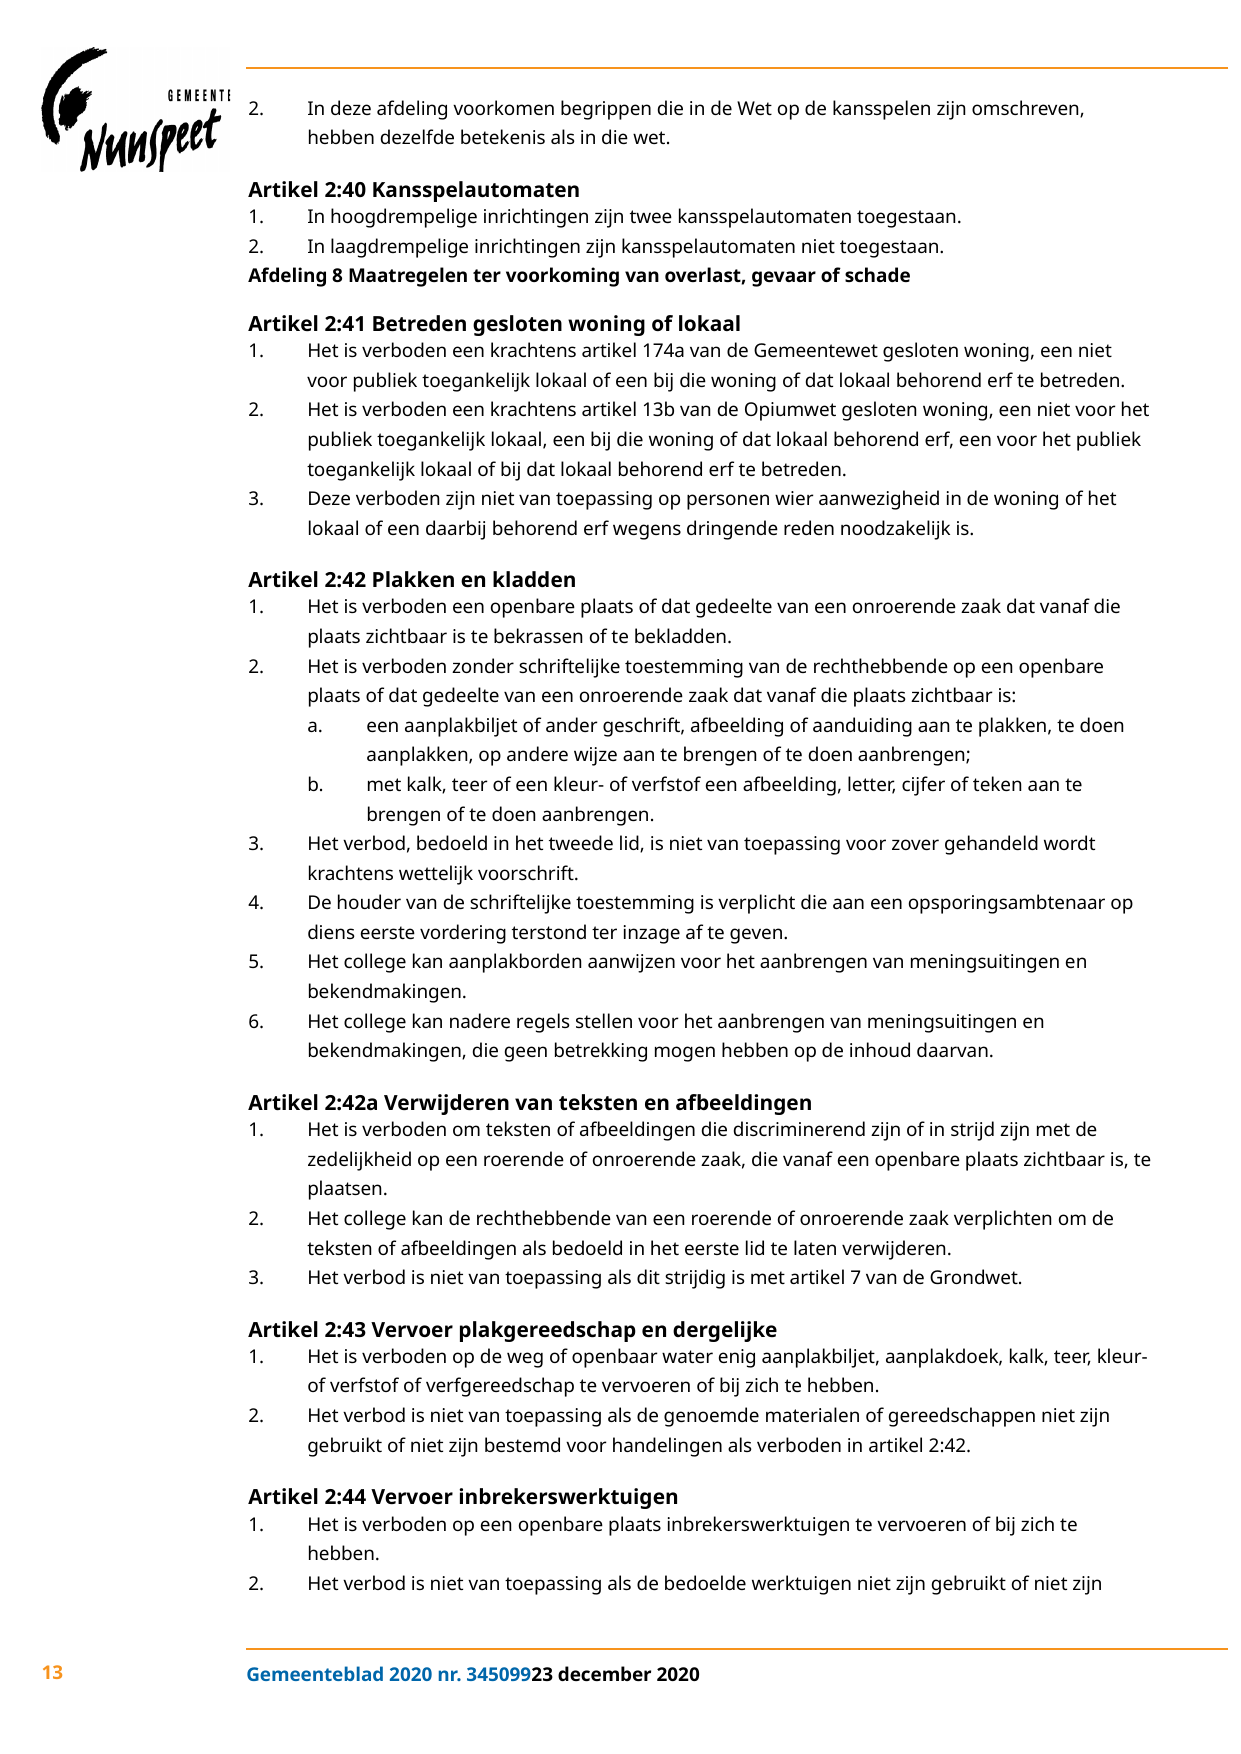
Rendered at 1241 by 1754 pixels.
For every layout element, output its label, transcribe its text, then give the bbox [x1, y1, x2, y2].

list Het is verboden op de weg of openbaar water enig aanplakbiljet, aanplakdoek, kalk, teer, kleur- of verfstof of verfgereedschap te vervoeren of bij zich te hebben. [248, 1343, 1152, 1398]
text Artikel 2:44 Vervoer inbrekerswerktuigen [248, 1482, 1152, 1511]
list Het is verboden een krachtens artikel 13b van de Opiumwet gesloten woning, een niet voor het publiek toegankelijk lokaal, een bij die woning of dat lokaal behorend erf, een voor het publiek toegankelijk lokaal of bij dat lokaal behorend erf te betreden. [248, 397, 1152, 481]
list plaats zichtbaar is te bekrassen of te bekladden. [248, 623, 1152, 649]
list Het is verboden zonder schriftelijke toestemming van de rechthebbende op een openbare [248, 653, 1152, 679]
list Deze verboden zijn niet van toepassing op personen wier aanwezigheid in de woning of het lokaal of een daarbij behorend erf wegens dringende reden noodzakelijk is. [248, 485, 1152, 541]
list Het college kan de rechthebbende van een roerende of onroerende zaak verplichten om de teksten of afbeeldingen als bedoeld in het eerste lid te laten verwijderen. [248, 1205, 1152, 1260]
list een aanplakbiljet of ander geschrift, afbeelding of aanduiding aan te plakken, te doen aanplakken, op andere wijze aan te brengen of te doen aanbrengen; [307, 712, 1152, 767]
list Het college kan aanplakborden aanwijzen voor het aanbrengen van meningsuitingen en bekendmakingen. [248, 949, 1152, 1004]
list Het is verboden een krachtens artikel 174a van de Gemeentewet gesloten woning, een niet voor publiek toegankelijk lokaal of een bij die woning of dat lokaal behorend erf te betreden. [248, 337, 1152, 393]
list De houder van de schriftelijke toestemming is verplicht die aan een opsporingsambtenaar op diens eerste vordering terstond ter inzage af te geven. [248, 889, 1152, 945]
list Het verbod is niet van toepassing als dit strijdig is met artikel 7 van de Grondwet. [248, 1264, 1152, 1290]
list plaats of dat gedeelte van een onroerende zaak dat vanaf die plaats zichtbaar is: [248, 682, 1152, 708]
list Het college kan nadere regels stellen voor het aanbrengen van meningsuitingen en bekendmakingen, die geen betrekking mogen hebben op de inhoud daarvan. [248, 1008, 1152, 1063]
text Artikel 2:43 Vervoer plakgereedschap en dergelijke [248, 1315, 1152, 1343]
text Afdeling 8 Maatregelen ter voorkoming van overlast, gevaar of schade [248, 262, 1152, 288]
list Het verbod is niet van toepassing als de bedoelde werktuigen niet zijn gebruikt of niet zijn [248, 1570, 1152, 1596]
list met kalk, teer of een kleur- of verfstof een afbeelding, letter, cijfer of teken aan te brengen of te doen aanbrengen. [307, 771, 1152, 827]
text Artikel 2:42a Verwijderen van teksten en afbeeldingen [248, 1088, 1152, 1116]
list Het is verboden om teksten of afbeeldingen die discriminerend zijn of in strijd zijn met de zedelijkheid op een roerende of onroerende zaak, die vanaf een openbare plaats zichtbaar is, te plaatsen. [248, 1116, 1152, 1201]
text Artikel 2:41 Betreden gesloten woning of lokaal [248, 309, 1152, 337]
list Het verbod is niet van toepassing als de genoemde materialen of gereedschappen niet zijn gebruikt of niet zijn bestemd voor handelingen als verboden in artikel 2:42. [248, 1402, 1152, 1458]
text Artikel 2:40 Kansspelautomaten [248, 175, 1152, 203]
list In laagdrempelige inrichtingen zijn kansspelautomaten niet toegestaan. [248, 233, 1152, 258]
list In hoogdrempelige inrichtingen zijn twee kansspelautomaten toegestaan. [248, 203, 1152, 229]
picture [41, 47, 231, 172]
list Het verbod, bedoeld in het tweede lid, is niet van toepassing voor zover gehandeld wordt krachtens wettelijk voorschrift. [248, 830, 1152, 886]
list Het is verboden op een openbare plaats inbrekerswerktuigen te vervoeren of bij zich te hebben. [248, 1511, 1152, 1566]
text Artikel 2:42 Plakken en kladden [248, 565, 1152, 594]
list In deze afdeling voorkomen begrippen die in de Wet op de kansspelen zijn omschreven, hebben dezelfde betekenis als in die wet. [248, 95, 1152, 150]
list Het is verboden een openbare plaats of dat gedeelte van een onroerende zaak dat vanaf die [248, 594, 1152, 619]
